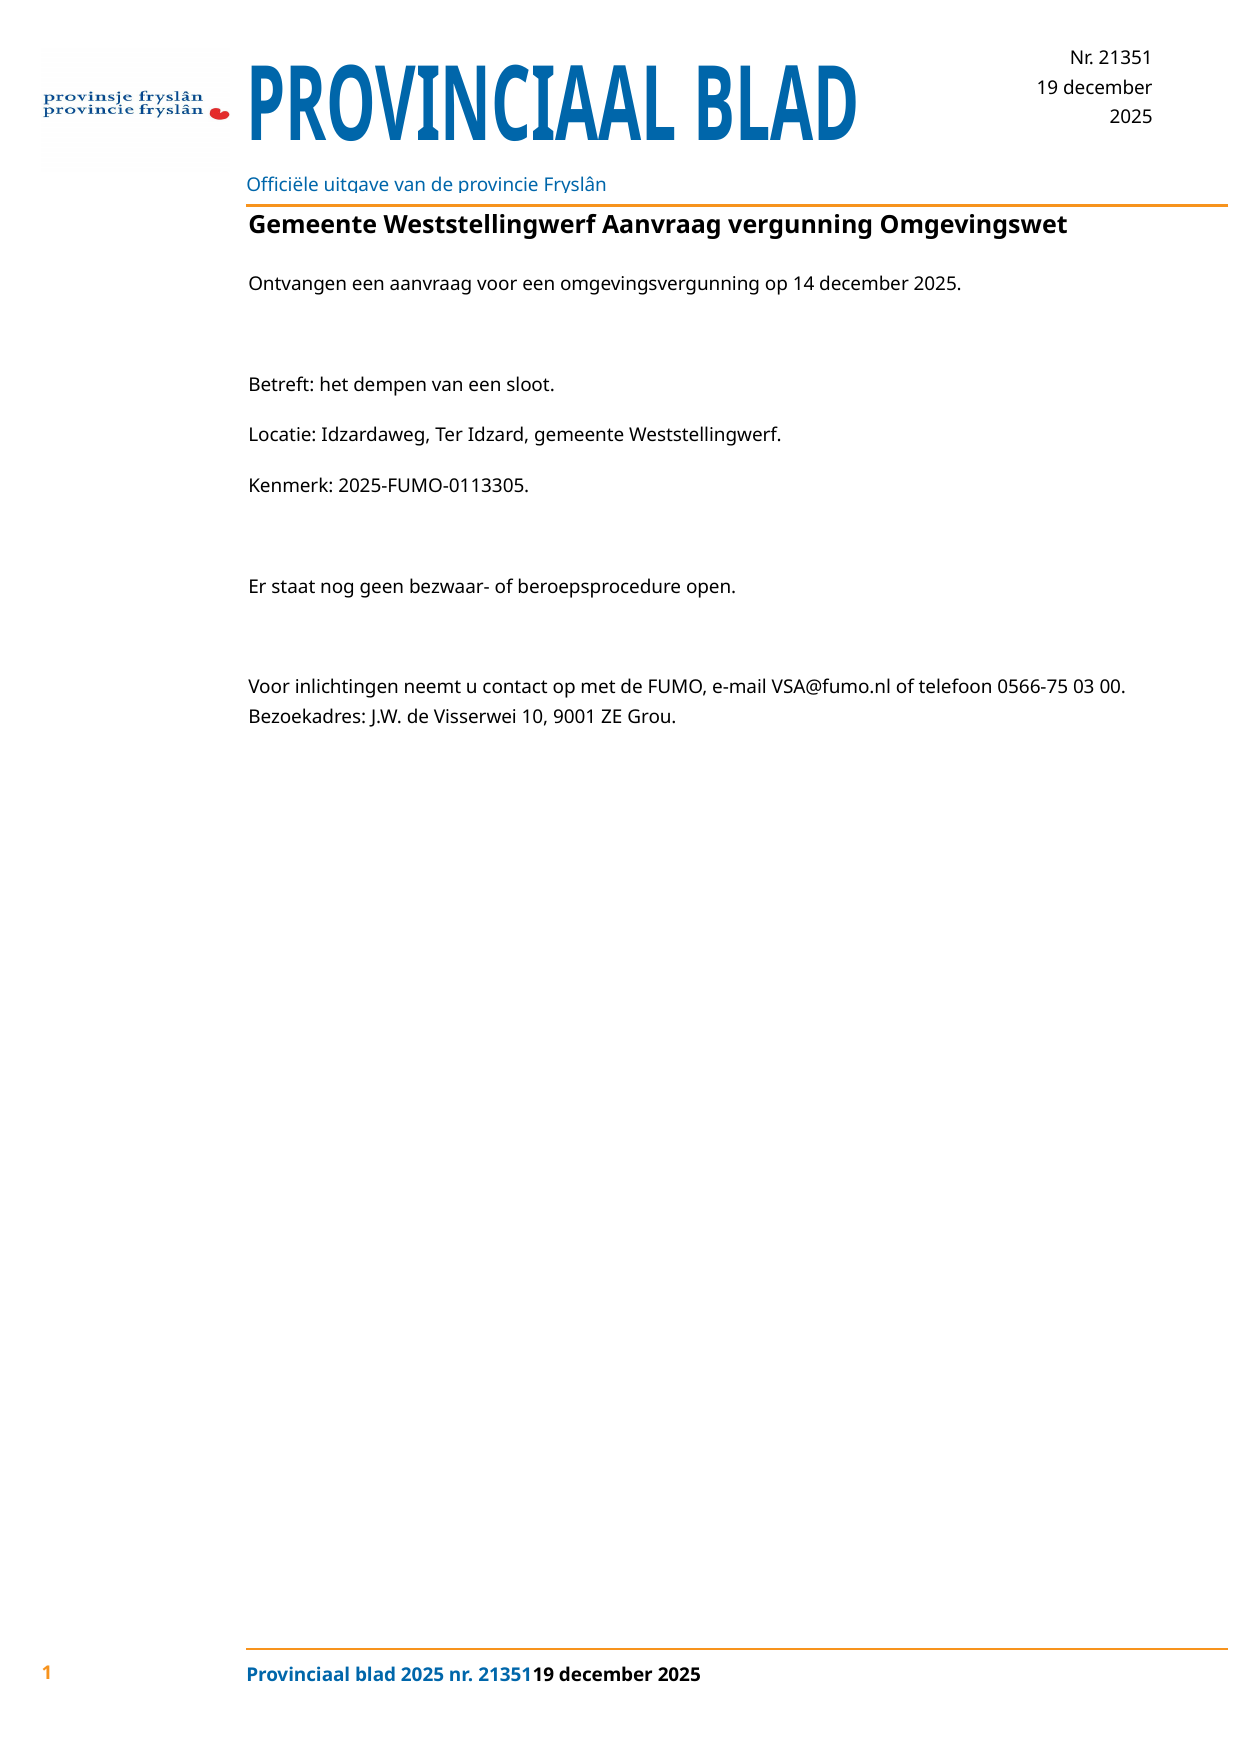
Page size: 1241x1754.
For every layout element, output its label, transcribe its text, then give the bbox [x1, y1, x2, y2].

text Voor inlichtingen neemt u contact op met de FUMO, e-mail VSA@fumo.nl of telefoon 0566-75 03 00. Bezoekadres: J.W. de Visserwei 10, 9001 ZE Grou. [248, 674, 1152, 729]
text Kenmerk: 2025-FUMO-0113305. [248, 472, 1152, 498]
text Locatie: Idzardaweg, Ter Idzard, gemeente Weststellingwerf. [248, 422, 1152, 447]
text Ontvangen een aanvraag voor een omgevingsvergunning op 14 december 2025. [248, 270, 1152, 296]
text Er staat nog geen bezwaar- of beroepsprocedure open. [248, 573, 1152, 598]
text Gemeente Weststellingwerf Aanvraag vergunning Omgevingswet [248, 207, 1152, 241]
text Betreft: het dempen van een sloot. [248, 371, 1152, 397]
picture [41, 47, 231, 172]
